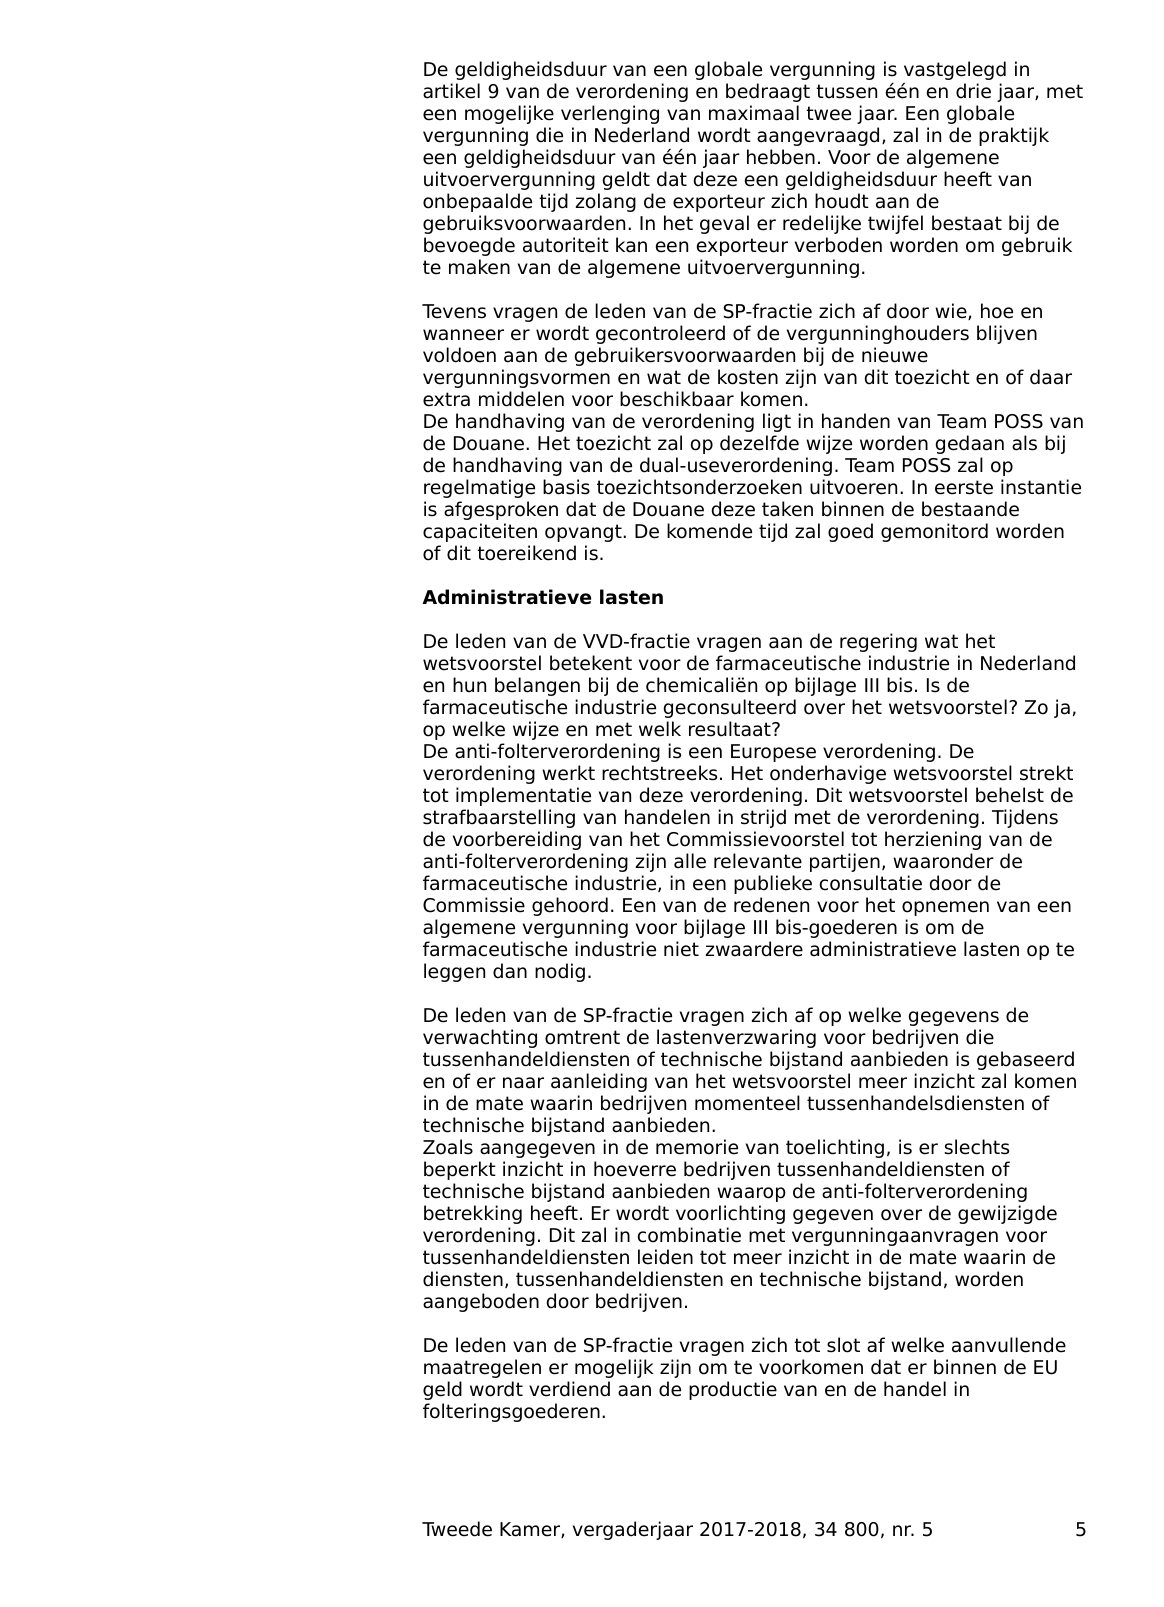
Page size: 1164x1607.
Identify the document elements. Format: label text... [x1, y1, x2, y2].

text De geldigheidsduur van een globale vergunning is vastgelegd in artikel 9 van de verordening en bedraagt tussen één en drie jaar, met een mogelijke verlenging van maximaal twee jaar. Een globale vergunning die in Nederland wordt aangevraagd, zal in de praktijk een geldigheidsduur van één jaar hebben. Voor de algemene uitvoervergunning geldt dat deze een geldigheidsduur heeft van onbepaalde tijd zolang de exporteur zich houdt aan de gebruiksvoorwaarden. In het geval er redelijke twijfel bestaat bij de bevoegde autoriteit kan een exporteur verboden worden om gebruik te maken van de algemene uitvoervergunning. [422, 59, 1087, 279]
text Zoals aangegeven in de memorie van toelichting, is er slechts beperkt inzicht in hoeverre bedrijven tussenhandeldiensten of technische bijstand aanbieden waarop de anti-folterverordening betrekking heeft. Er wordt voorlichting gegeven over de gewijzigde verordening. Dit zal in combinatie met vergunningaanvragen voor tussenhandeldiensten leiden tot meer inzicht in de mate waarin de diensten, tussenhandeldiensten en technische bijstand, worden aangeboden door bedrijven. [422, 1137, 1087, 1313]
text De leden van de SP-fractie vragen zich tot slot af welke aanvullende maatregelen er mogelijk zijn om te voorkomen dat er binnen de EU geld wordt verdiend aan de productie van en de handel in folteringsgoederen. [422, 1335, 1087, 1423]
text De anti-folterverordening is een Europese verordening. De verordening werkt rechtstreeks. Het onderhavige wetsvoorstel strekt tot implementatie van deze verordening. Dit wetsvoorstel behelst de strafbaarstelling van handelen in strijd met de verordening. Tijdens de voorbereiding van het Commissievoorstel tot herziening van de anti-folterverordening zijn alle relevante partijen, waaronder de farmaceutische industrie, in een publieke consultatie door de Commissie gehoord. Een van de redenen voor het opnemen van een algemene vergunning voor bijlage III bis-goederen is om de farmaceutische industrie niet zwaardere administratieve lasten op te leggen dan nodig. [422, 741, 1087, 983]
subtitle Administratieve lasten [422, 587, 1087, 609]
text Tevens vragen de leden van de SP-fractie zich af door wie, hoe en wanneer er wordt gecontroleerd of de vergunninghouders blijven voldoen aan de gebruikersvoorwaarden bij de nieuwe vergunningsvormen en wat de kosten zijn van dit toezicht en of daar extra middelen voor beschikbaar komen. [422, 301, 1087, 411]
text De handhaving van de verordening ligt in handen van Team POSS van de Douane. Het toezicht zal op dezelfde wijze worden gedaan als bij de handhaving van de dual-useverordening. Team POSS zal op regelmatige basis toezichtsonderzoeken uitvoeren. In eerste instantie is afgesproken dat de Douane deze taken binnen de bestaande capaciteiten opvangt. De komende tijd zal goed gemonitord worden of dit toereikend is. [422, 411, 1087, 565]
text De leden van de VVD-fractie vragen aan de regering wat het wetsvoorstel betekent voor de farmaceutische industrie in Nederland en hun belangen bij de chemicaliën op bijlage III bis. Is de farmaceutische industrie geconsulteerd over het wetsvoorstel? Zo ja, op welke wijze en met welk resultaat? [422, 631, 1087, 741]
text De leden van de SP-fractie vragen zich af op welke gegevens de verwachting omtrent de lastenverzwaring voor bedrijven die tussenhandeldiensten of technische bijstand aanbieden is gebaseerd en of er naar aanleiding van het wetsvoorstel meer inzicht zal komen in de mate waarin bedrijven momenteel tussenhandelsdiensten of technische bijstand aanbieden. [422, 1005, 1087, 1137]
